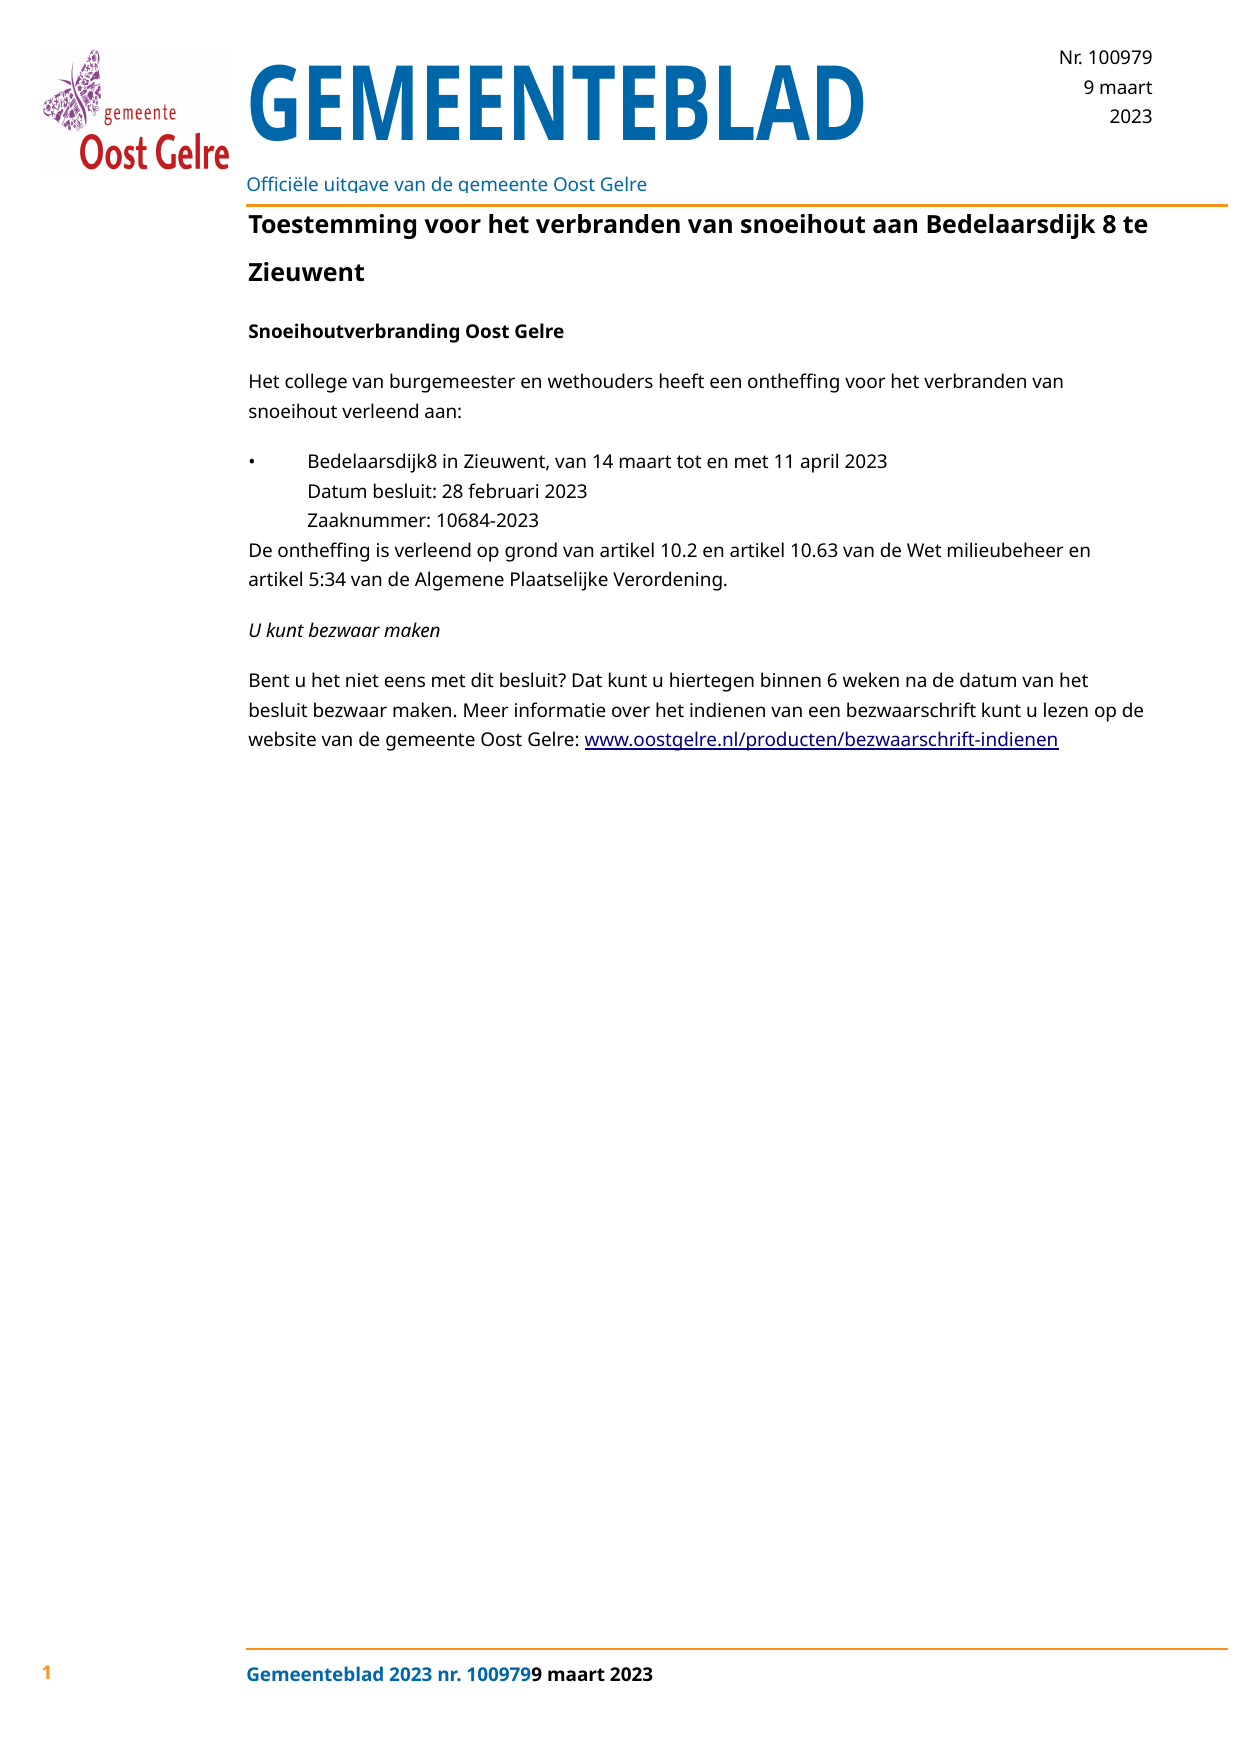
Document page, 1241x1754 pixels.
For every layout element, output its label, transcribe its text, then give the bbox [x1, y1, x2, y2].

text U kunt bezwaar maken [248, 617, 1152, 643]
list Bedelaarsdijk8 in Zieuwent, van 14 maart tot en met 11 april 2023 [248, 448, 1152, 474]
list Datum besluit: 28 februari 2023 [248, 478, 1152, 504]
text De ontheffing is verleend op grond van artikel 10.2 en artikel 10.63 van de Wet milieubeheer en artikel 5:34 van de Algemene Plaatselijke Verordening. [248, 537, 1152, 592]
picture [41, 47, 231, 172]
text Snoeihoutverbranding Oost Gelre [248, 318, 1152, 344]
text Toestemming voor het verbranden van snoeihout aan Bedelaarsdijk 8 te Zieuwent [248, 207, 1152, 288]
text Bent u het niet eens met dit besluit? Dat kunt u hiertegen binnen 6 weken na de datum van het besluit bezwaar maken. Meer informatie over het indienen van een bezwaarschrift kunt u lezen op de website van de gemeente Oost Gelre: www.oostgelre.nl/producten/bezwaarschrift-indienen [248, 667, 1152, 752]
text Het college van burgemeester en wethouders heeft een ontheffing voor het verbranden van snoeihout verleend aan: [248, 368, 1152, 424]
list Zaaknummer: 10684-2023 [248, 507, 1152, 533]
